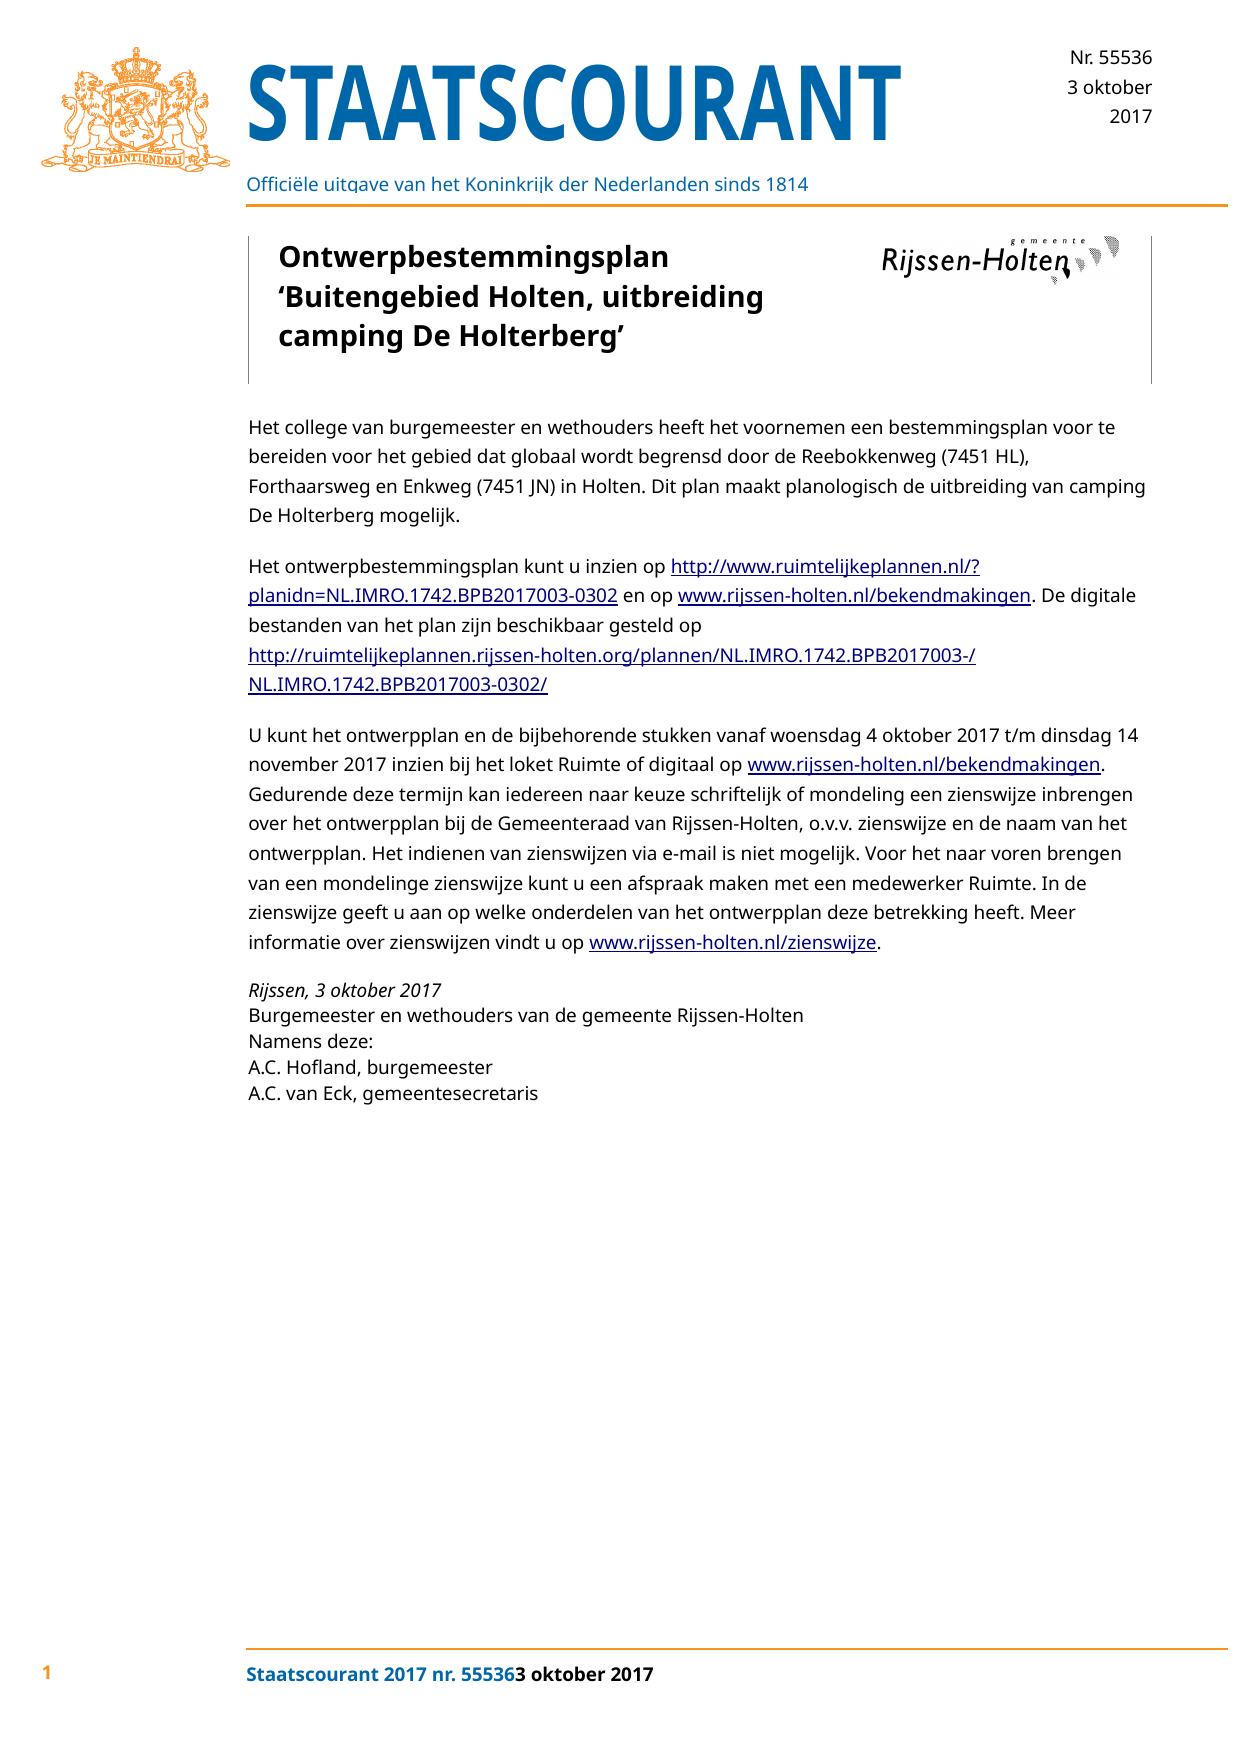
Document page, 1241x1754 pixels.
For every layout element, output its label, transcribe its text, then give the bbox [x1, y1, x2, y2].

text Het ontwerpbestemmingsplan kunt u inzien op http://www.ruimtelijkeplannen.nl/?planidn=NL.IMRO.1742.BPB2017003-0302 en op www.rijssen-holten.nl/bekendmakingen. De digitale bestanden van het plan zijn beschikbaar gesteld op http://ruimtelijkeplannen.rijssen-holten.org/plannen/NL.IMRO.1742.BPB2017003-/NL.IMRO.1742.BPB2017003-0302/ [248, 553, 1152, 697]
text U kunt het ontwerpplan en de bijbehorende stukken vanaf woensdag 4 oktober 2017 t/m dinsdag 14 november 2017 inzien bij het loket Ruimte of digitaal op www.rijssen-holten.nl/bekendmakingen. Gedurende deze termijn kan iedereen naar keuze schriftelijk of mondeling een zienswijze inbrengen over het ontwerpplan bij de Gemeenteraad van Rijssen-Holten, o.v.v. zienswijze en de naam van het ontwerpplan. Het indienen van zienswijzen via e-mail is niet mogelijk. Voor het naar voren brengen van een mondelinge zienswijze kunt u een afspraak maken met een medewerker Ruimte. In de zienswijze geeft u aan op welke onderdelen van het ontwerpplan deze betrekking heeft. Meer informatie over zienswijzen vindt u op www.rijssen-holten.nl/zienswijze. [248, 722, 1152, 955]
text Het college van burgemeester en wethouders heeft het voornemen een bestemmingsplan voor te bereiden voor het gebied dat globaal wordt begrensd door de Reebokkenweg (7451 HL), Forthaarsweg en Enkweg (7451 JN) in Holten. Dit plan maakt planologisch de uitbreiding van camping De Holterberg mogelijk. [248, 414, 1152, 528]
text Namens deze: [248, 1028, 1152, 1054]
picture [882, 236, 1119, 285]
text A.C. van Eck, gemeentesecretaris [248, 1080, 1152, 1105]
text A.C. Hofland, burgemeester [248, 1054, 1152, 1080]
table_header Ontwerpbestemmingsplan ‘Buitengebied Holten, uitbreiding camping De Holterberg’ [249, 236, 850, 384]
picture [41, 47, 231, 172]
text Rijssen, 3 oktober 2017 [248, 977, 1152, 1002]
text Burgemeester en wethouders van de gemeente Rijssen-Holten [248, 1002, 1152, 1028]
table_header [850, 236, 1151, 384]
